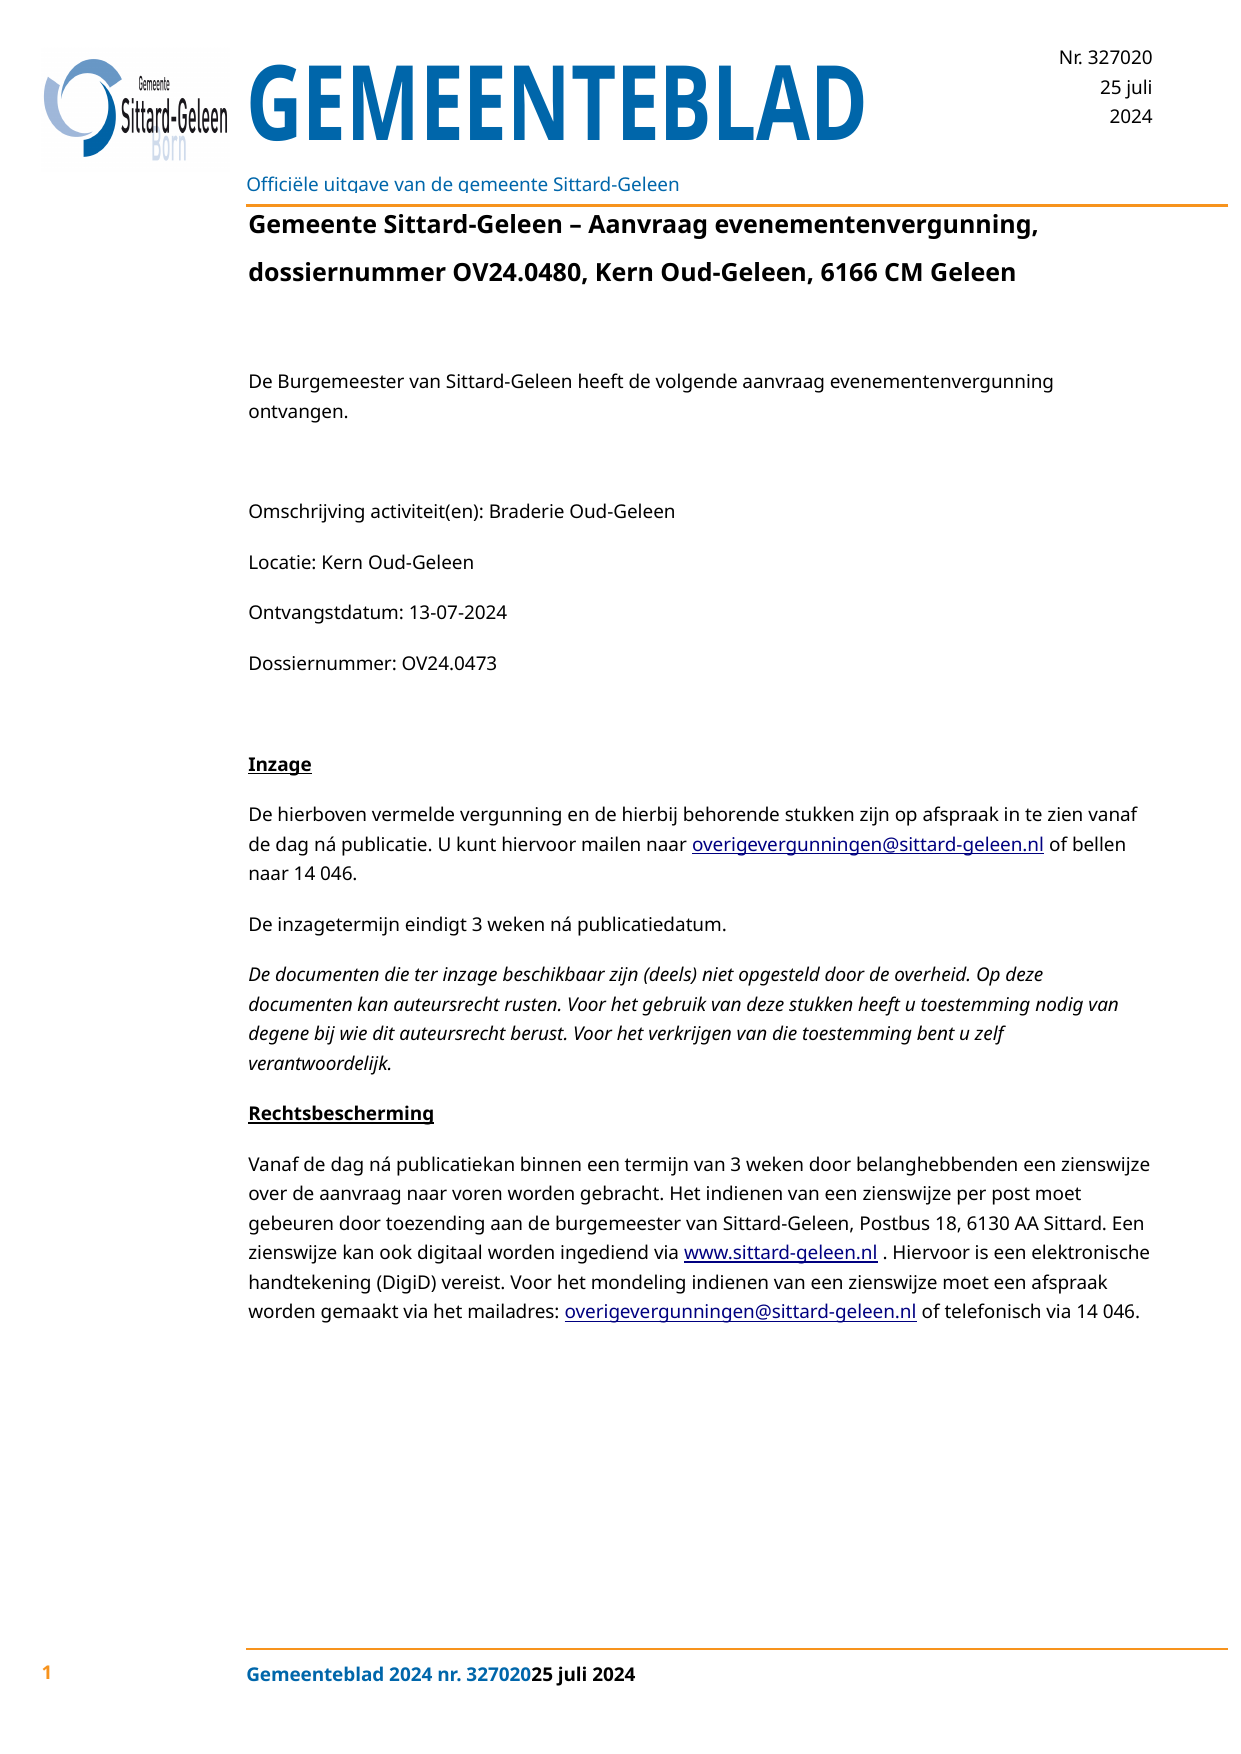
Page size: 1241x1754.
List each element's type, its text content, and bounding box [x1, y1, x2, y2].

text Omschrijving activiteit(en): Braderie Oud-Geleen [248, 499, 1152, 524]
text Rechtsbescherming [248, 1100, 1152, 1126]
text Dossiernummer: OV24.0473 [248, 650, 1152, 676]
text Gemeente Sittard-Geleen – Aanvraag evenementenvergunning, dossiernummer OV24.0480, Kern Oud-Geleen, 6166 CM Geleen [248, 207, 1152, 288]
text Vanaf de dag ná publicatiekan binnen een termijn van 3 weken door belanghebbenden een zienswijze over de aanvraag naar voren worden gebracht. Het indienen van een zienswijze per post moet gebeuren door toezending aan de burgemeester van Sittard-Geleen, Postbus 18, 6130 AA Sittard. Een zienswijze kan ook digitaal worden ingediend via www.sittard-geleen.nl . Hiervoor is een elektronische handtekening (DigiD) vereist. Voor het mondeling indienen van een zienswijze moet een afspraak worden gemaakt via het mailadres: overigevergunningen@sittard-geleen.nl of telefonisch via 14 046. [248, 1151, 1152, 1324]
text Locatie: Kern Oud-Geleen [248, 549, 1152, 575]
text De hierboven vermelde vergunning en de hierbij behorende stukken zijn op afspraak in te zien vanaf de dag ná publicatie. U kunt hiervoor mailen naar overigevergunningen@sittard-geleen.nl of bellen naar 14 046. [248, 801, 1152, 886]
text De Burgemeester van Sittard-Geleen heeft de volgende aanvraag evenementenvergunning ontvangen. [248, 368, 1152, 424]
text De inzagetermijn eindigt 3 weken ná publicatiedatum. [248, 911, 1152, 937]
text Inzage [248, 751, 1152, 777]
text Ontvangstdatum: 13-07-2024 [248, 599, 1152, 625]
picture [41, 47, 231, 172]
text De documenten die ter inzage beschikbaar zijn (deels) niet opgesteld door de overheid. Op deze documenten kan auteursrecht rusten. Voor het gebruik van deze stukken heeft u toestemming nodig van degene bij wie dit auteursrecht berust. Voor het verkrijgen van die toestemming bent u zelf verantwoordelijk. [248, 961, 1152, 1076]
